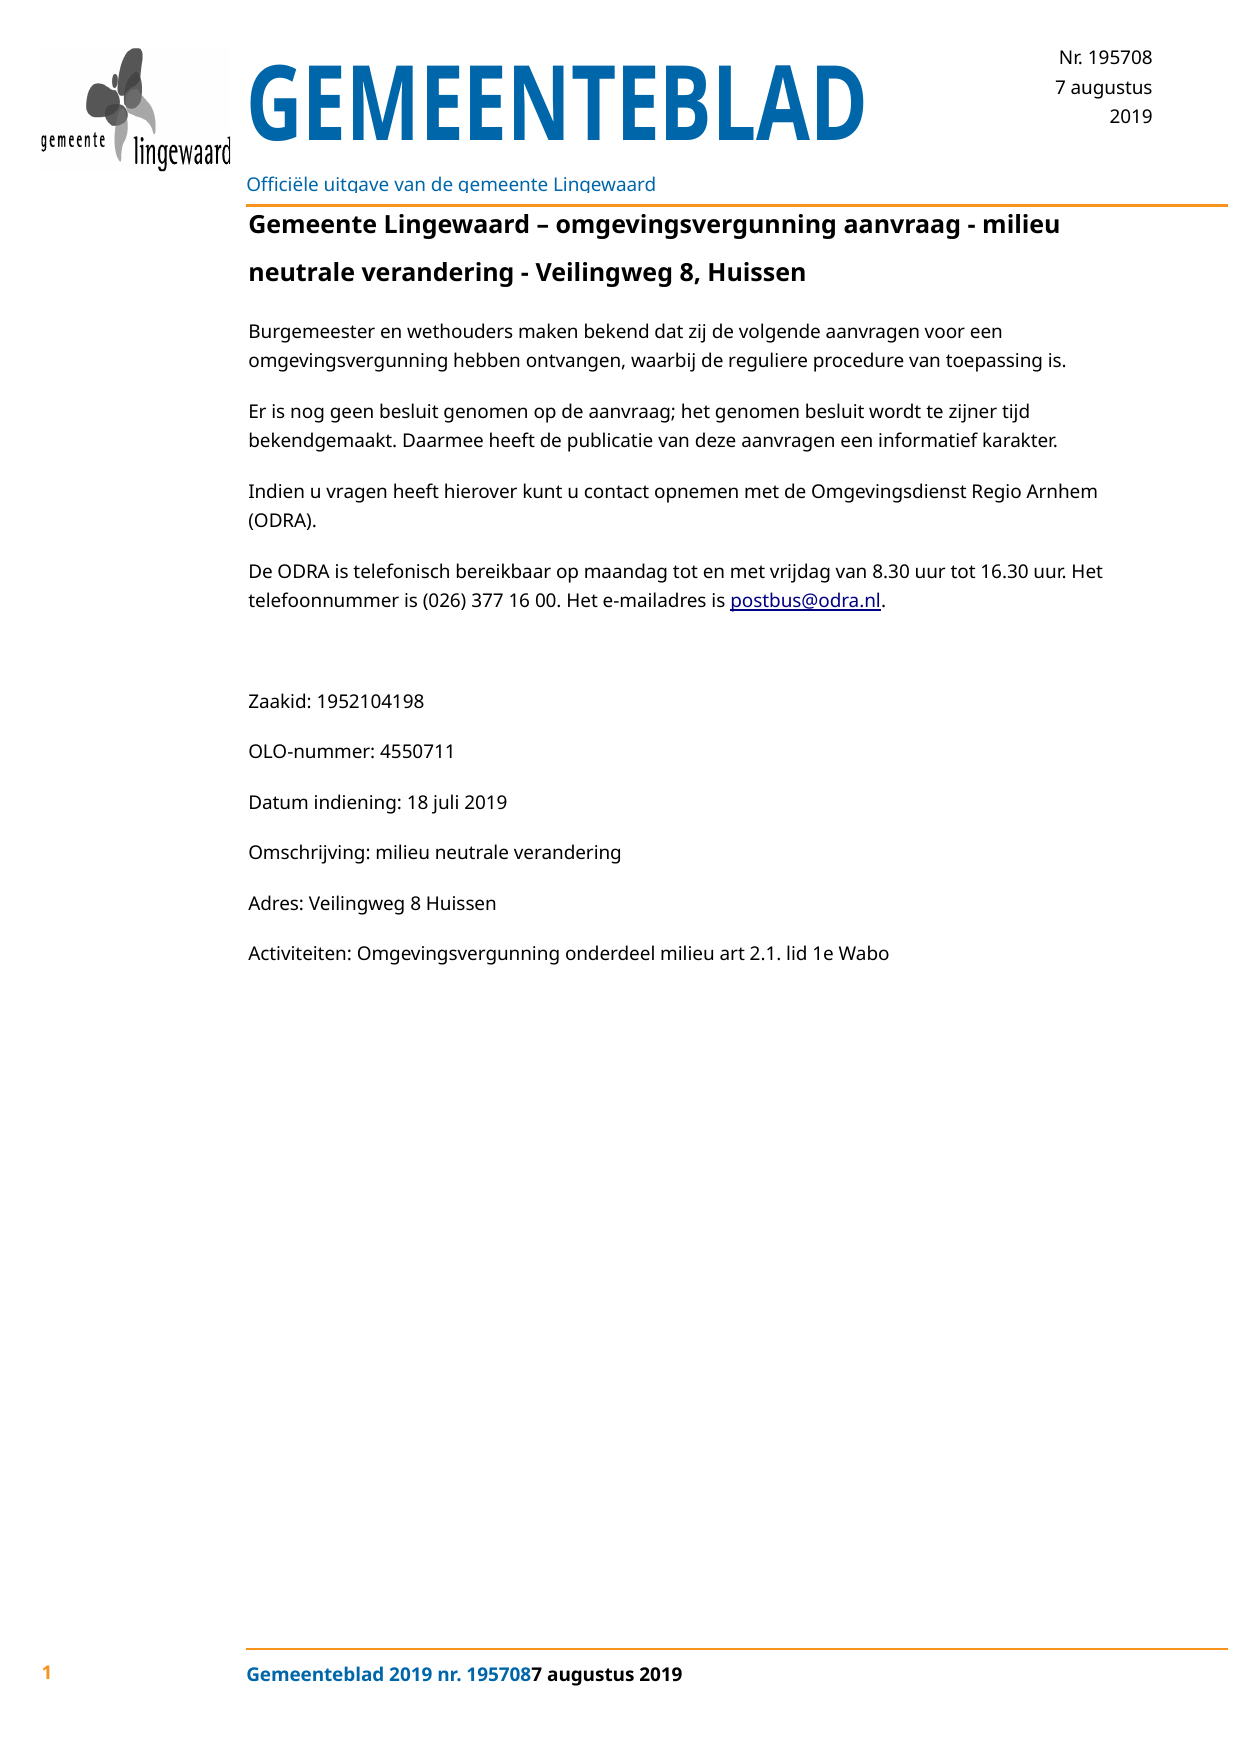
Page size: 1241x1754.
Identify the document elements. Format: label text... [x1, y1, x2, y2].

text Omschrijving: milieu neutrale verandering [248, 839, 1152, 865]
text Burgemeester en wethouders maken bekend dat zij de volgende aanvragen voor een omgevingsvergunning hebben ontvangen, waarbij de reguliere procedure van toepassing is. [248, 318, 1152, 373]
text De ODRA is telefonisch bereikbaar op maandag tot en met vrijdag van 8.30 uur tot 16.30 uur. Het telefoonnummer is (026) 377 16 00. Het e-mailadres is postbus@odra.nl. [248, 558, 1152, 613]
text Adres: Veilingweg 8 Huissen [248, 890, 1152, 916]
text Zaakid: 1952104198 [248, 688, 1152, 714]
text Er is nog geen besluit genomen op de aanvraag; het genomen besluit wordt te zijner tijd bekendgemaakt. Daarmee heeft de publicatie van deze aanvragen een informatief karakter. [248, 398, 1152, 453]
text OLO-nummer: 4550711 [248, 739, 1152, 764]
picture [41, 47, 231, 172]
text Datum indiening: 18 juli 2019 [248, 789, 1152, 815]
text Indien u vragen heeft hierover kunt u contact opnemen met de Omgevingsdienst Regio Arnhem (ODRA). [248, 478, 1152, 533]
text Gemeente Lingewaard – omgevingsvergunning aanvraag - milieu neutrale verandering - Veilingweg 8, Huissen [248, 207, 1152, 288]
text Activiteiten: Omgevingsvergunning onderdeel milieu art 2.1. lid 1e Wabo [248, 940, 1152, 966]
